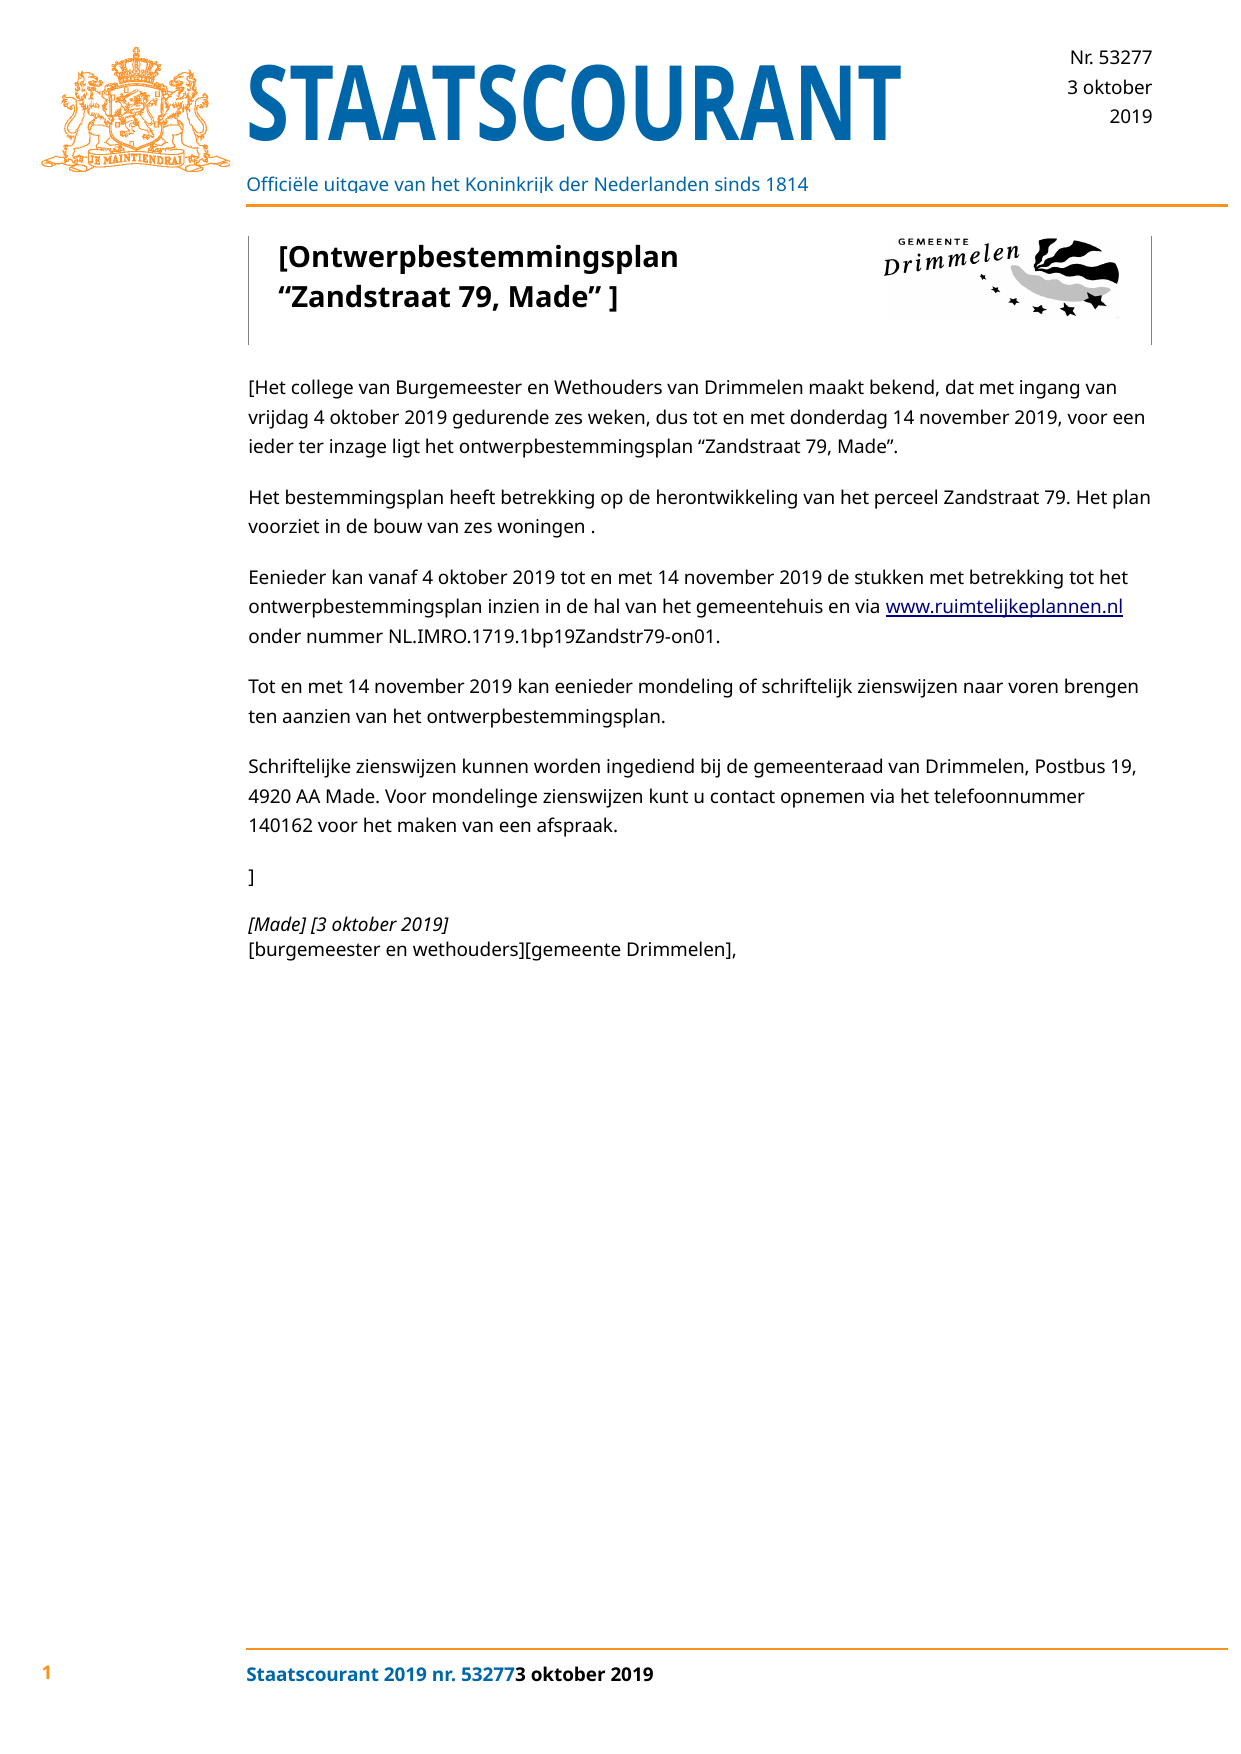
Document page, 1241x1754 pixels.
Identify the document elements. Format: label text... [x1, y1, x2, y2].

text [Het college van Burgemeester en Wethouders van Drimmelen maakt bekend, dat met ingang van vrijdag 4 oktober 2019 gedurende zes weken, dus tot en met donderdag 14 november 2019, voor een ieder ter inzage ligt het ontwerpbestemmingsplan “Zandstraat 79, Made”. [248, 374, 1152, 459]
table_header [Ontwerpbestemmingsplan “Zandstraat 79, Made” ] [249, 236, 850, 345]
text Het bestemmingsplan heeft betrekking op de herontwikkeling van het perceel Zandstraat 79. Het plan voorziet in de bouw van zes woningen . [248, 484, 1152, 539]
picture [41, 47, 231, 172]
text Schriftelijke zienswijzen kunnen worden ingediend bij de gemeenteraad van Drimmelen, Postbus 19, 4920 AA Made. Voor mondelinge zienswijzen kunt u contact opnemen via het telefoonnummer 140162 voor het maken van een afspraak. [248, 753, 1152, 838]
picture [882, 236, 1119, 318]
text Tot en met 14 november 2019 kan eenieder mondeling of schriftelijk zienswijzen naar voren brengen ten aanzien van het ontwerpbestemmingsplan. [248, 673, 1152, 729]
text ] [248, 863, 1152, 889]
text Eenieder kan vanaf 4 oktober 2019 tot en met 14 november 2019 de stukken met betrekking tot het ontwerpbestemmingsplan inzien in de hal van het gemeentehuis en via www.ruimtelijkeplannen.nl onder nummer NL.IMRO.1719.1bp19Zandstr79-on01. [248, 564, 1152, 649]
table_header [850, 236, 1151, 345]
text [burgemeester en wethouders][gemeente Drimmelen], [248, 937, 1152, 962]
text [Made] [3 oktober 2019] [248, 911, 1152, 937]
